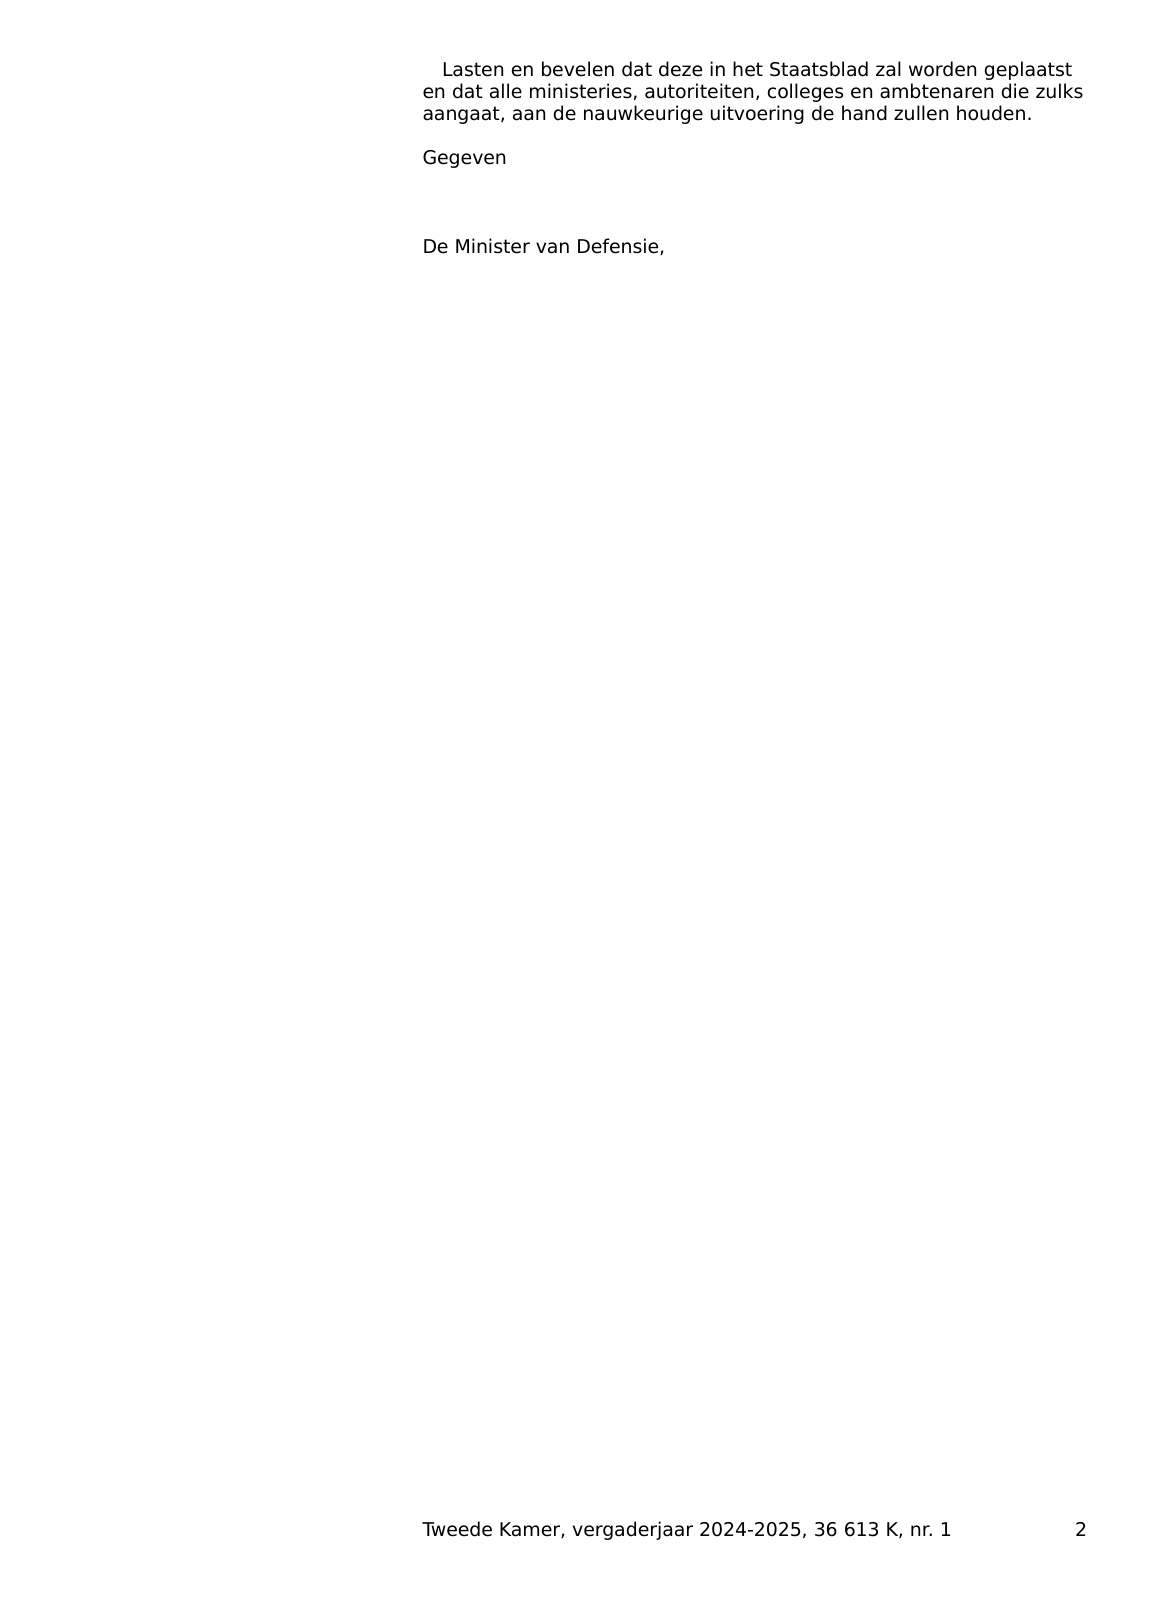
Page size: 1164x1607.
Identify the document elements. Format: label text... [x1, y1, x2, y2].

text Lasten en bevelen dat deze in het Staatsblad zal worden geplaatst en dat alle ministeries, autoriteiten, colleges en ambtenaren die zulks aangaat, aan de nauwkeurige uitvoering de hand zullen houden. [422, 59, 1087, 125]
text Gegeven [422, 147, 1087, 169]
text De Minister van Defensie, [422, 236, 1087, 258]
